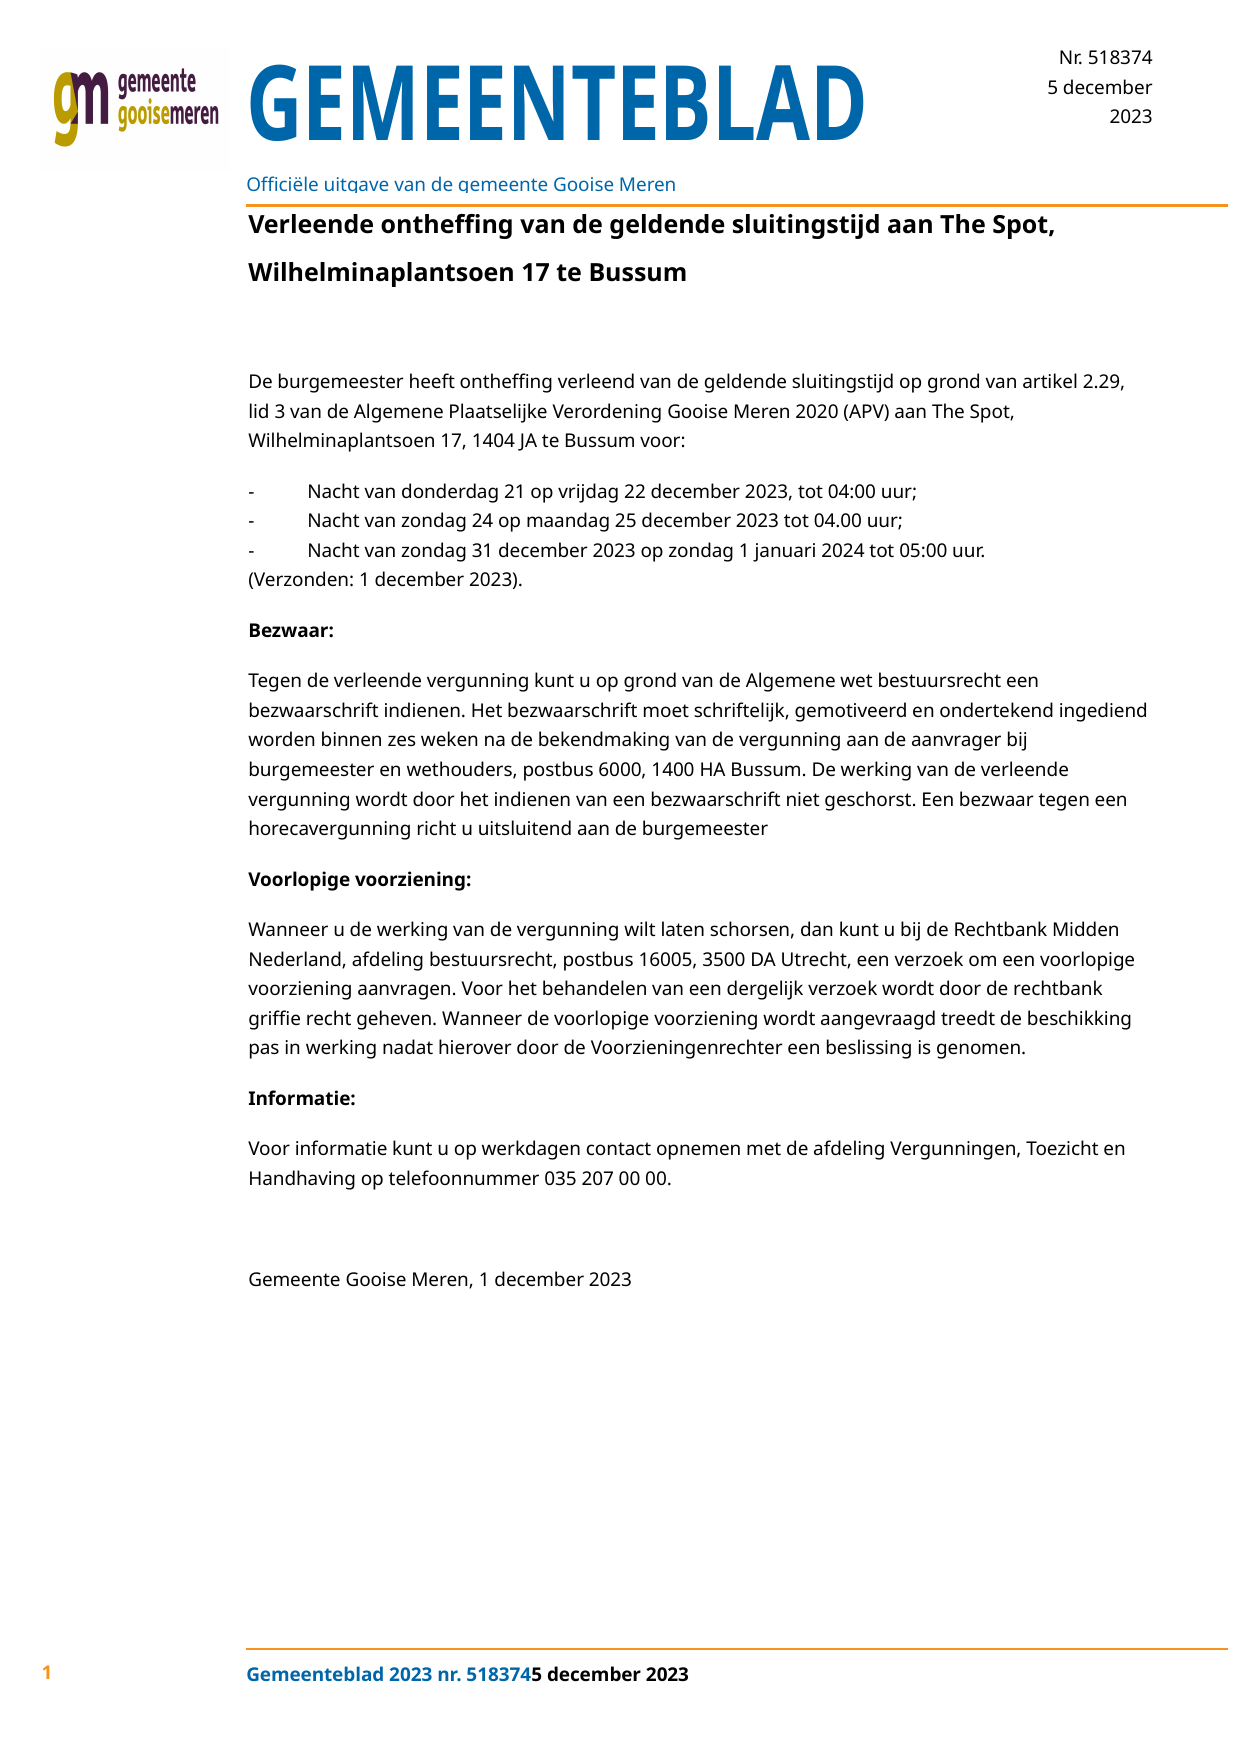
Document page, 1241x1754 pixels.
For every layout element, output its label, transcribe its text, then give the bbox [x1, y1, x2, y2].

text Informatie: [248, 1085, 1152, 1111]
text (Verzonden: 1 december 2023). [248, 567, 1152, 592]
text Bezwaar: [248, 617, 1152, 643]
text Voor informatie kunt u op werkdagen contact opnemen met de afdeling Vergunningen, Toezicht en Handhaving op telefoonnummer 035 207 00 00. [248, 1135, 1152, 1191]
text Gemeente Gooise Meren, 1 december 2023 [248, 1266, 1152, 1292]
text Tegen de verleende vergunning kunt u op grond van de Algemene wet bestuursrecht een bezwaarschrift indienen. Het bezwaarschrift moet schriftelijk, gemotiveerd en ondertekend ingediend worden binnen zes weken na de bekendmaking van de vergunning aan de aanvrager bij burgemeester en wethouders, postbus 6000, 1400 HA Bussum. De werking van de verleende vergunning wordt door het indienen van een bezwaarschrift niet geschorst. Een bezwaar tegen een horecavergunning richt u uitsluitend aan de burgemeester [248, 667, 1152, 841]
text Wanneer u de werking van de vergunning wilt laten schorsen, dan kunt u bij de Rechtbank Midden Nederland, afdeling bestuursrecht, postbus 16005, 3500 DA Utrecht, een verzoek om een voorlopige voorziening aanvragen. Voor het behandelen van een dergelijk verzoek wordt door de rechtbank griffie recht geheven. Wanneer de voorlopige voorziening wordt aangevraagd treedt de beschikking pas in werking nadat hierover door de Voorzieningenrechter een beslissing is genomen. [248, 916, 1152, 1060]
list Nacht van zondag 24 op maandag 25 december 2023 tot 04.00 uur; [248, 507, 1152, 533]
text Verleende ontheffing van de geldende sluitingstijd aan The Spot, Wilhelminaplantsoen 17 te Bussum [248, 207, 1152, 288]
list Nacht van zondag 31 december 2023 op zondag 1 januari 2024 tot 05:00 uur. [248, 537, 1152, 563]
list Nacht van donderdag 21 op vrijdag 22 december 2023, tot 04:00 uur; [248, 478, 1152, 504]
picture [41, 47, 231, 172]
text Voorlopige voorziening: [248, 866, 1152, 892]
text De burgemeester heeft ontheffing verleend van de geldende sluitingstijd op grond van artikel 2.29, lid 3 van de Algemene Plaatselijke Verordening Gooise Meren 2020 (APV) aan The Spot, Wilhelminaplantsoen 17, 1404 JA te Bussum voor: [248, 368, 1152, 453]
